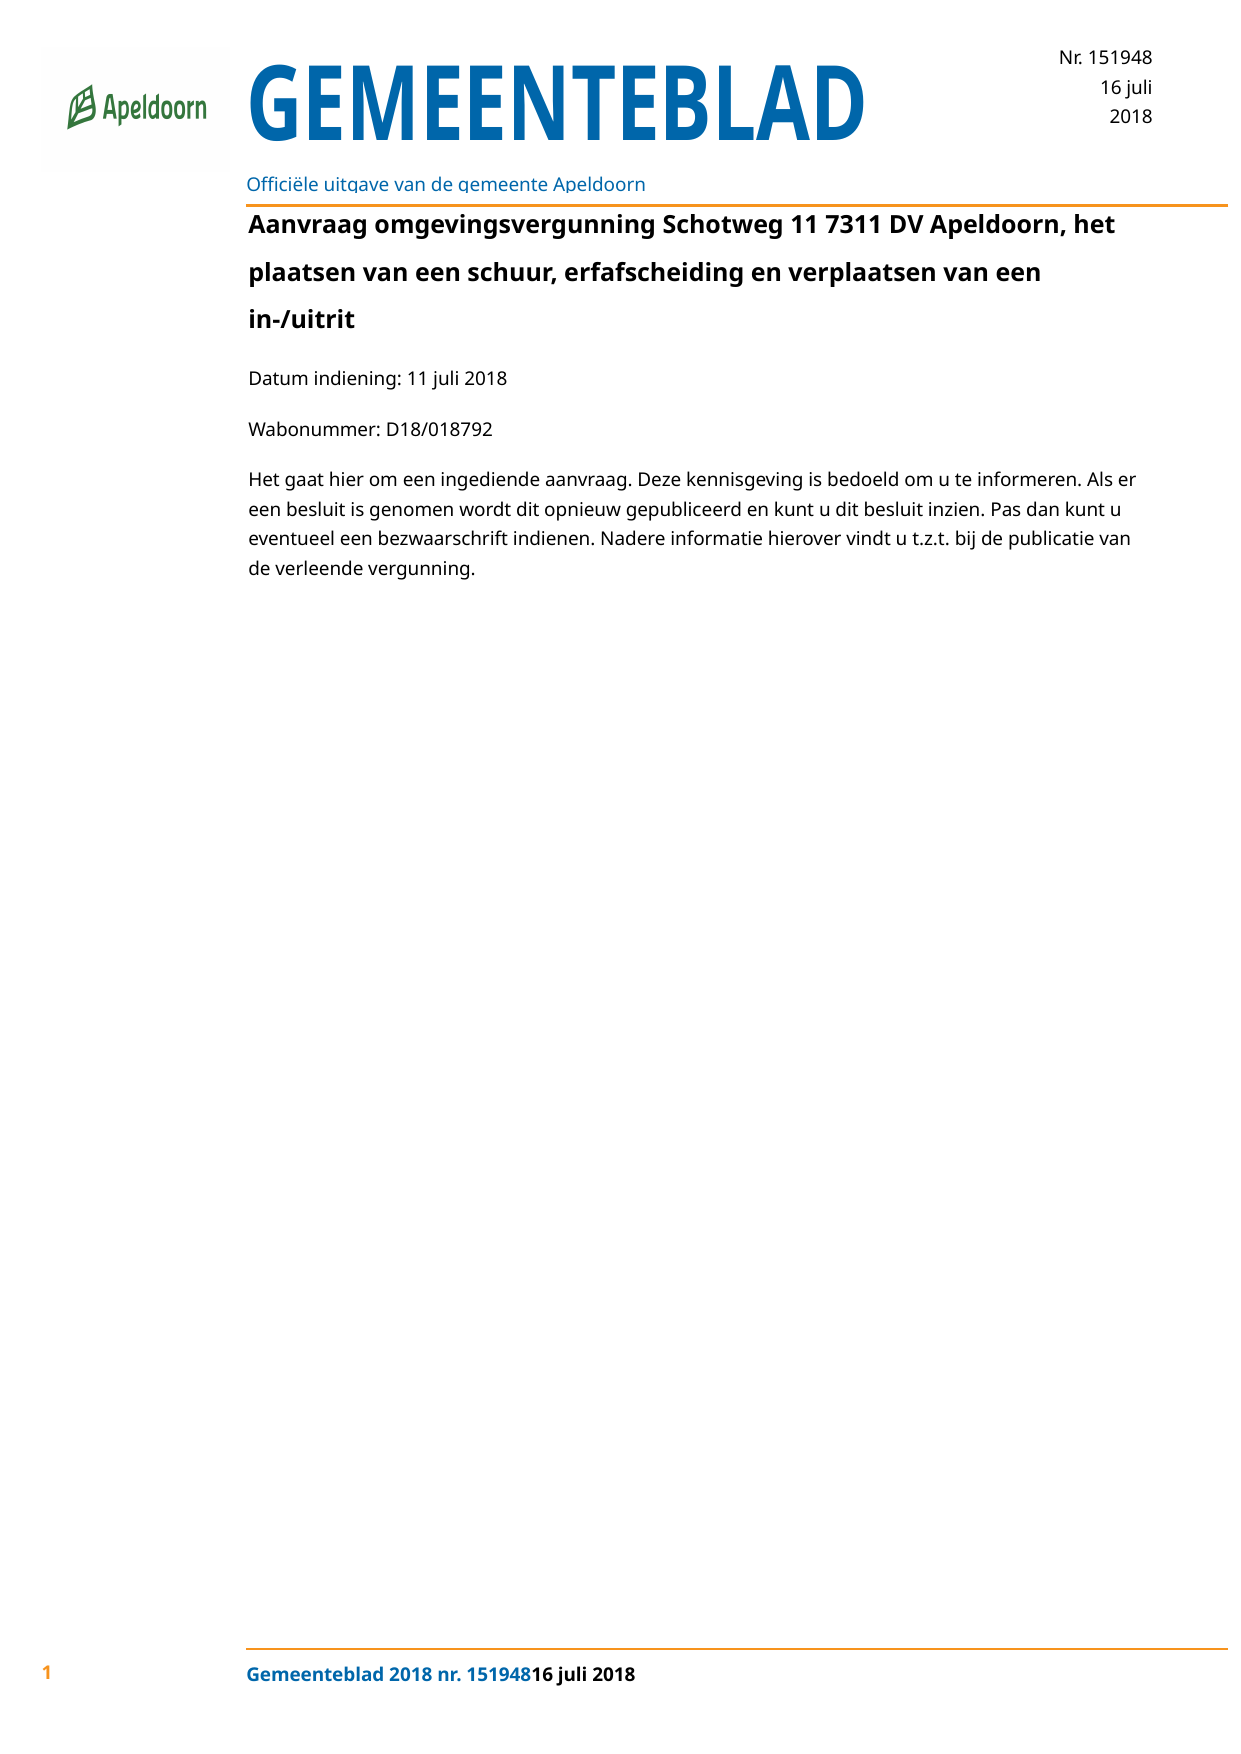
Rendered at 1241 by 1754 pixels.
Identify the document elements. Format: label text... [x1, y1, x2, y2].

text Wabonummer: D18/018792 [248, 416, 1152, 442]
text Aanvraag omgevingsvergunning Schotweg 11 7311 DV Apeldoorn, het plaatsen van een schuur, erfafscheiding en verplaatsen van een in-/uitrit [248, 207, 1152, 336]
text Datum indiening: 11 juli 2018 [248, 366, 1152, 391]
picture [41, 47, 231, 172]
text Het gaat hier om een ingediende aanvraag. Deze kennisgeving is bedoeld om u te informeren. Als er een besluit is genomen wordt dit opnieuw gepubliceerd en kunt u dit besluit inzien. Pas dan kunt u eventueel een bezwaarschrift indienen. Nadere informatie hierover vindt u t.z.t. bij de publicatie van de verleende vergunning. [248, 466, 1152, 581]
